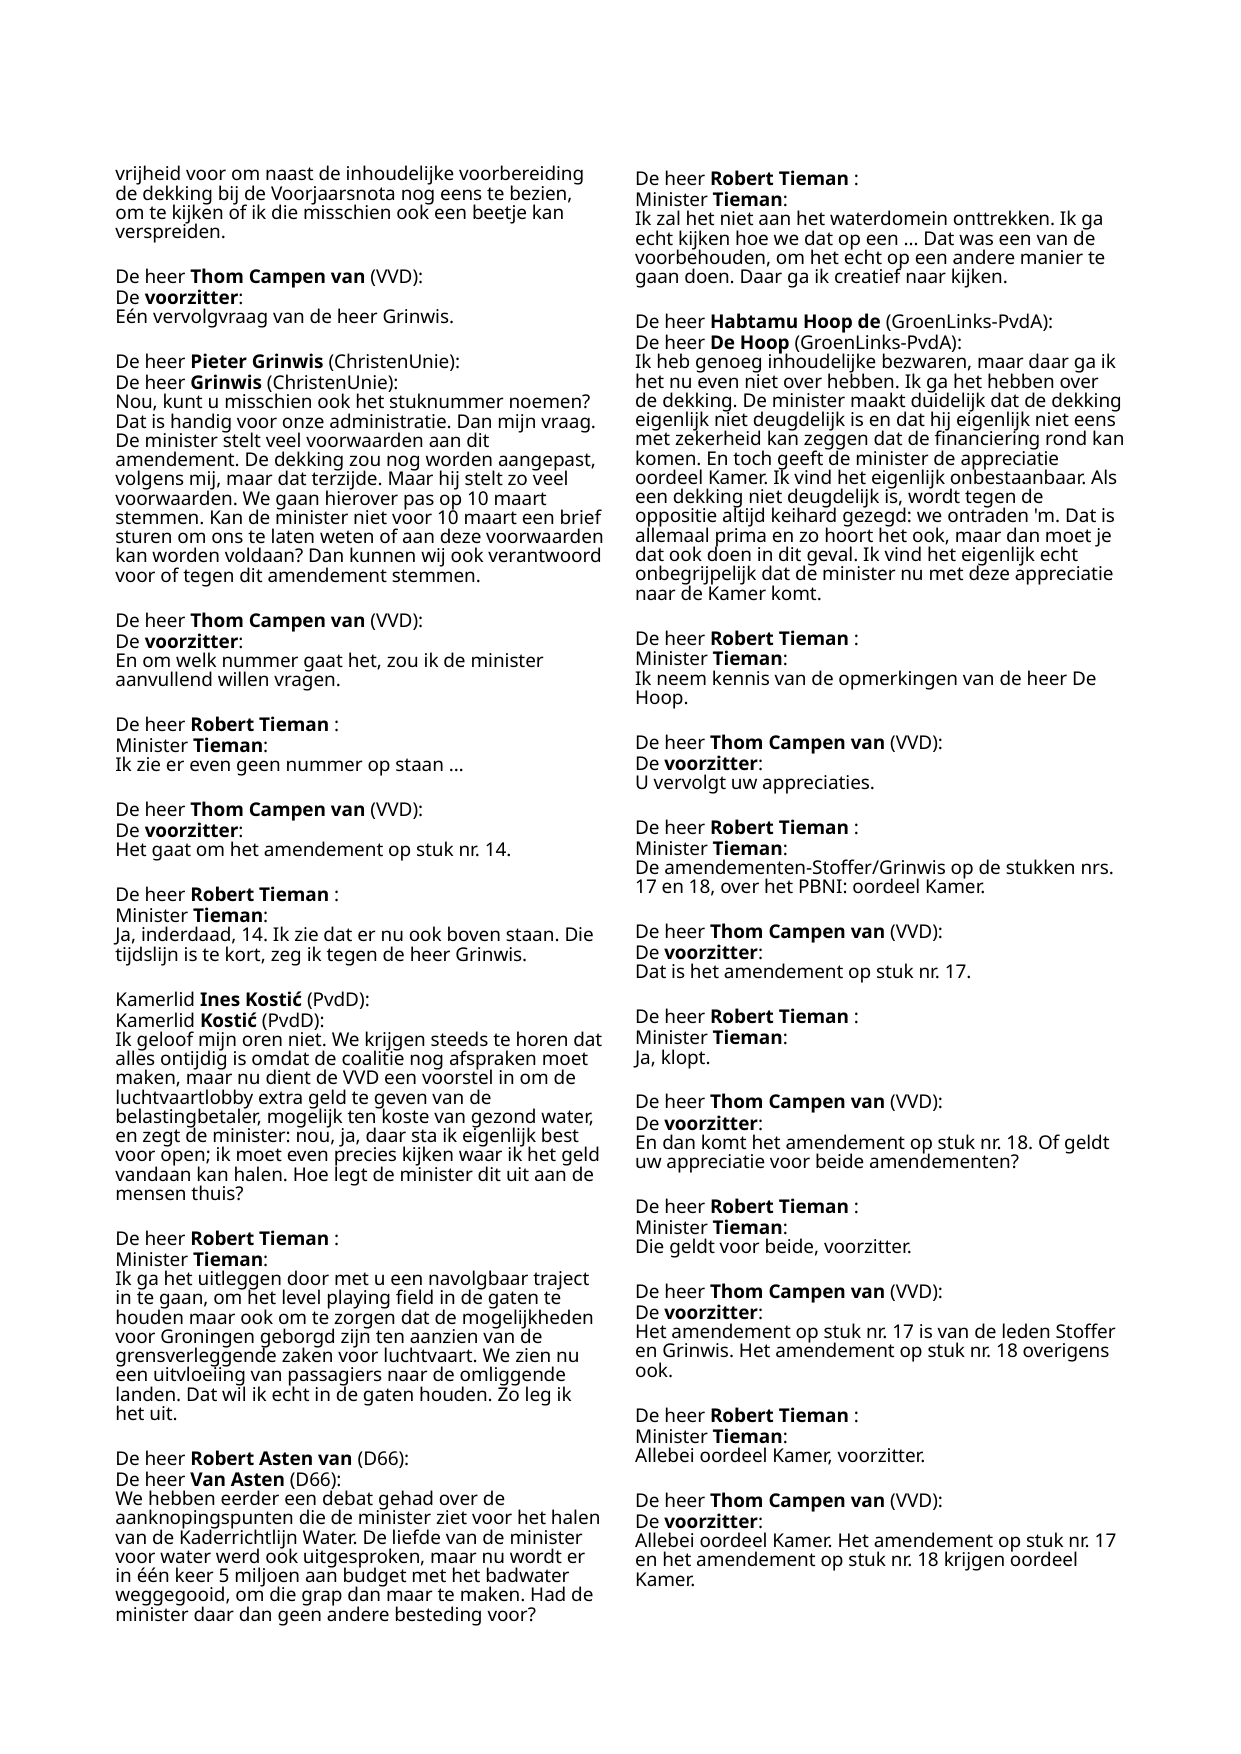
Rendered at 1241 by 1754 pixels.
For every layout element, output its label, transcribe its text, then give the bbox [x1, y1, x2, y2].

text vrijheid voor om naast de inhoudelijke voorbereiding de dekking bij de Voorjaarsnota nog eens te bezien, om te kijken of ik die misschien ook een beetje kan verspreiden. [115, 165, 605, 242]
text De heer Robert Tieman : [115, 881, 605, 907]
text Het gaat om het amendement op stuk nr. 14. [115, 841, 605, 861]
text De heer Thom Campen van (VVD): [635, 1278, 1125, 1304]
text Minister Tieman: [635, 191, 1125, 210]
text De heer Thom Campen van (VVD): [635, 729, 1125, 755]
text De heer Robert Tieman : [635, 165, 1125, 191]
text Kamerlid Ines Kostić (PvdD): [115, 986, 605, 1012]
text Dat is het amendement op stuk nr. 17. [635, 963, 1125, 983]
text De heer Robert Tieman : [635, 814, 1125, 840]
text De heer Robert Tieman : [115, 711, 605, 737]
text De heer Robert Tieman : [635, 1193, 1125, 1219]
text Die geldt voor beide, voorzitter. [635, 1238, 1125, 1257]
text Minister Tieman: [635, 650, 1125, 670]
text De amendementen-Stoffer/Grinwis op de stukken nrs. 17 en 18, over het PBNI: oordeel Kamer. [635, 859, 1125, 898]
text De heer Robert Asten van (D66): [115, 1445, 605, 1471]
text Minister Tieman: [635, 1029, 1125, 1049]
text Ik ga het uitleggen door met u een navolgbaar traject in te gaan, om het level playing field in de gaten te houden maar ook om te zorgen dat de mogelijkheden voor Groningen geborgd zijn ten aanzien van de grensverleggende zaken voor luchtvaart. We zien nu een uitvloeiing van passagiers naar de omliggende landen. Dat wil ik echt in de gaten houden. Zo leg ik het uit. [115, 1270, 605, 1424]
text De heer Grinwis (ChristenUnie): [115, 374, 605, 393]
text Ik neem kennis van de opmerkingen van de heer De Hoop. [635, 670, 1125, 708]
text De heer Robert Tieman : [115, 1225, 605, 1251]
text Minister Tieman: [635, 840, 1125, 859]
text De heer Robert Tieman : [635, 625, 1125, 650]
text De voorzitter: [635, 755, 1125, 774]
text De voorzitter: [115, 822, 605, 841]
text Minister Tieman: [115, 907, 605, 926]
text Ja, inderdaad, 14. Ik zie dat er nu ook boven staan. Die tijdslijn is te kort, zeg ik tegen de heer Grinwis. [115, 926, 605, 965]
text Ik zal het niet aan het waterdomein onttrekken. Ik ga echt kijken hoe we dat op een … Dat was een van de voorbehouden, om het echt op een andere manier te gaan doen. Daar ga ik creatief naar kijken. [635, 210, 1125, 287]
text De heer Thom Campen van (VVD): [635, 1487, 1125, 1513]
text De heer Thom Campen van (VVD): [115, 263, 605, 289]
text De heer De Hoop (GroenLinks-PvdA): [635, 334, 1125, 353]
text De voorzitter: [635, 944, 1125, 963]
text De heer Thom Campen van (VVD): [635, 918, 1125, 944]
text Minister Tieman: [635, 1219, 1125, 1238]
text U vervolgt uw appreciaties. [635, 774, 1125, 793]
text Eén vervolgvraag van de heer Grinwis. [115, 308, 605, 327]
text Minister Tieman: [115, 737, 605, 756]
text Ik geloof mijn oren niet. We krijgen steeds te horen dat alles ontijdig is omdat de coalitie nog afspraken moet maken, maar nu dient de VVD een voorstel in om de luchtvaartlobby extra geld te geven van de belastingbetaler, mogelijk ten koste van gezond water, en zegt de minister: nou, ja, daar sta ik eigenlijk best voor open; ik moet even precies kijken waar ik het geld vandaan kan halen. Hoe legt de minister dit uit aan de mensen thuis? [115, 1031, 605, 1204]
text De heer Robert Tieman : [635, 1402, 1125, 1428]
text Ik zie er even geen nummer op staan … [115, 756, 605, 776]
text De heer Pieter Grinwis (ChristenUnie): [115, 348, 605, 374]
text De voorzitter: [115, 633, 605, 652]
text Minister Tieman: [115, 1251, 605, 1270]
text Ik heb genoeg inhoudelijke bezwaren, maar daar ga ik het nu even niet over hebben. Ik ga het hebben over de dekking. De minister maakt duidelijk dat de dekking eigenlijk niet deugdelijk is en dat hij eigenlijk niet eens met zekerheid kan zeggen dat de financiering rond kan komen. En toch geeft de minister de appreciatie oordeel Kamer. Ik vind het eigenlijk onbestaanbaar. Als een dekking niet deugdelijk is, wordt tegen de oppositie altijd keihard gezegd: we ontraden 'm. Dat is allemaal prima en zo hoort het ook, maar dan moet je dat ook doen in dit geval. Ik vind het eigenlijk echt onbegrijpelijk dat de minister nu met deze appreciatie naar de Kamer komt. [635, 353, 1125, 604]
text De heer Thom Campen van (VVD): [635, 1089, 1125, 1114]
text Ja, klopt. [635, 1049, 1125, 1068]
text Nou, kunt u misschien ook het stuknummer noemen? Dat is handig voor onze administratie. Dan mijn vraag. De minister stelt veel voorwaarden aan dit amendement. De dekking zou nog worden aangepast, volgens mij, maar dat terzijde. Maar hij stelt zo veel voorwaarden. We gaan hierover pas op 10 maart stemmen. Kan de minister niet voor 10 maart een brief sturen om ons te laten weten of aan deze voorwaarden kan worden voldaan? Dan kunnen wij ook verantwoord voor of tegen dit amendement stemmen. [115, 393, 605, 586]
text We hebben eerder een debat gehad over de aanknopingspunten die de minister ziet voor het halen van de Kaderrichtlijn Water. De liefde van de minister voor water werd ook uitgesproken, maar nu wordt er in één keer 5 miljoen aan budget met het badwater weggegooid, om die grap dan maar te maken. Had de minister daar dan geen andere besteding voor? [115, 1490, 605, 1625]
text De voorzitter: [115, 289, 605, 308]
text De heer Thom Campen van (VVD): [115, 607, 605, 633]
text De voorzitter: [635, 1304, 1125, 1323]
text De heer Van Asten (D66): [115, 1471, 605, 1490]
text Minister Tieman: [635, 1428, 1125, 1447]
text Allebei oordeel Kamer, voorzitter. [635, 1447, 1125, 1466]
text Het amendement op stuk nr. 17 is van de leden Stoffer en Grinwis. Het amendement op stuk nr. 18 overigens ook. [635, 1323, 1125, 1381]
text De voorzitter: [635, 1114, 1125, 1134]
text De heer Habtamu Hoop de (GroenLinks-PvdA): [635, 308, 1125, 334]
text De voorzitter: [635, 1513, 1125, 1532]
text En dan komt het amendement op stuk nr. 18. Of geldt uw appreciatie voor beide amendementen? [635, 1134, 1125, 1172]
text De heer Thom Campen van (VVD): [115, 796, 605, 822]
text De heer Robert Tieman : [635, 1004, 1125, 1029]
text En om welk nummer gaat het, zou ik de minister aanvullend willen vragen. [115, 652, 605, 690]
text Kamerlid Kostić (PvdD): [115, 1012, 605, 1031]
text Allebei oordeel Kamer. Het amendement op stuk nr. 17 en het amendement op stuk nr. 18 krijgen oordeel Kamer. [635, 1532, 1125, 1590]
